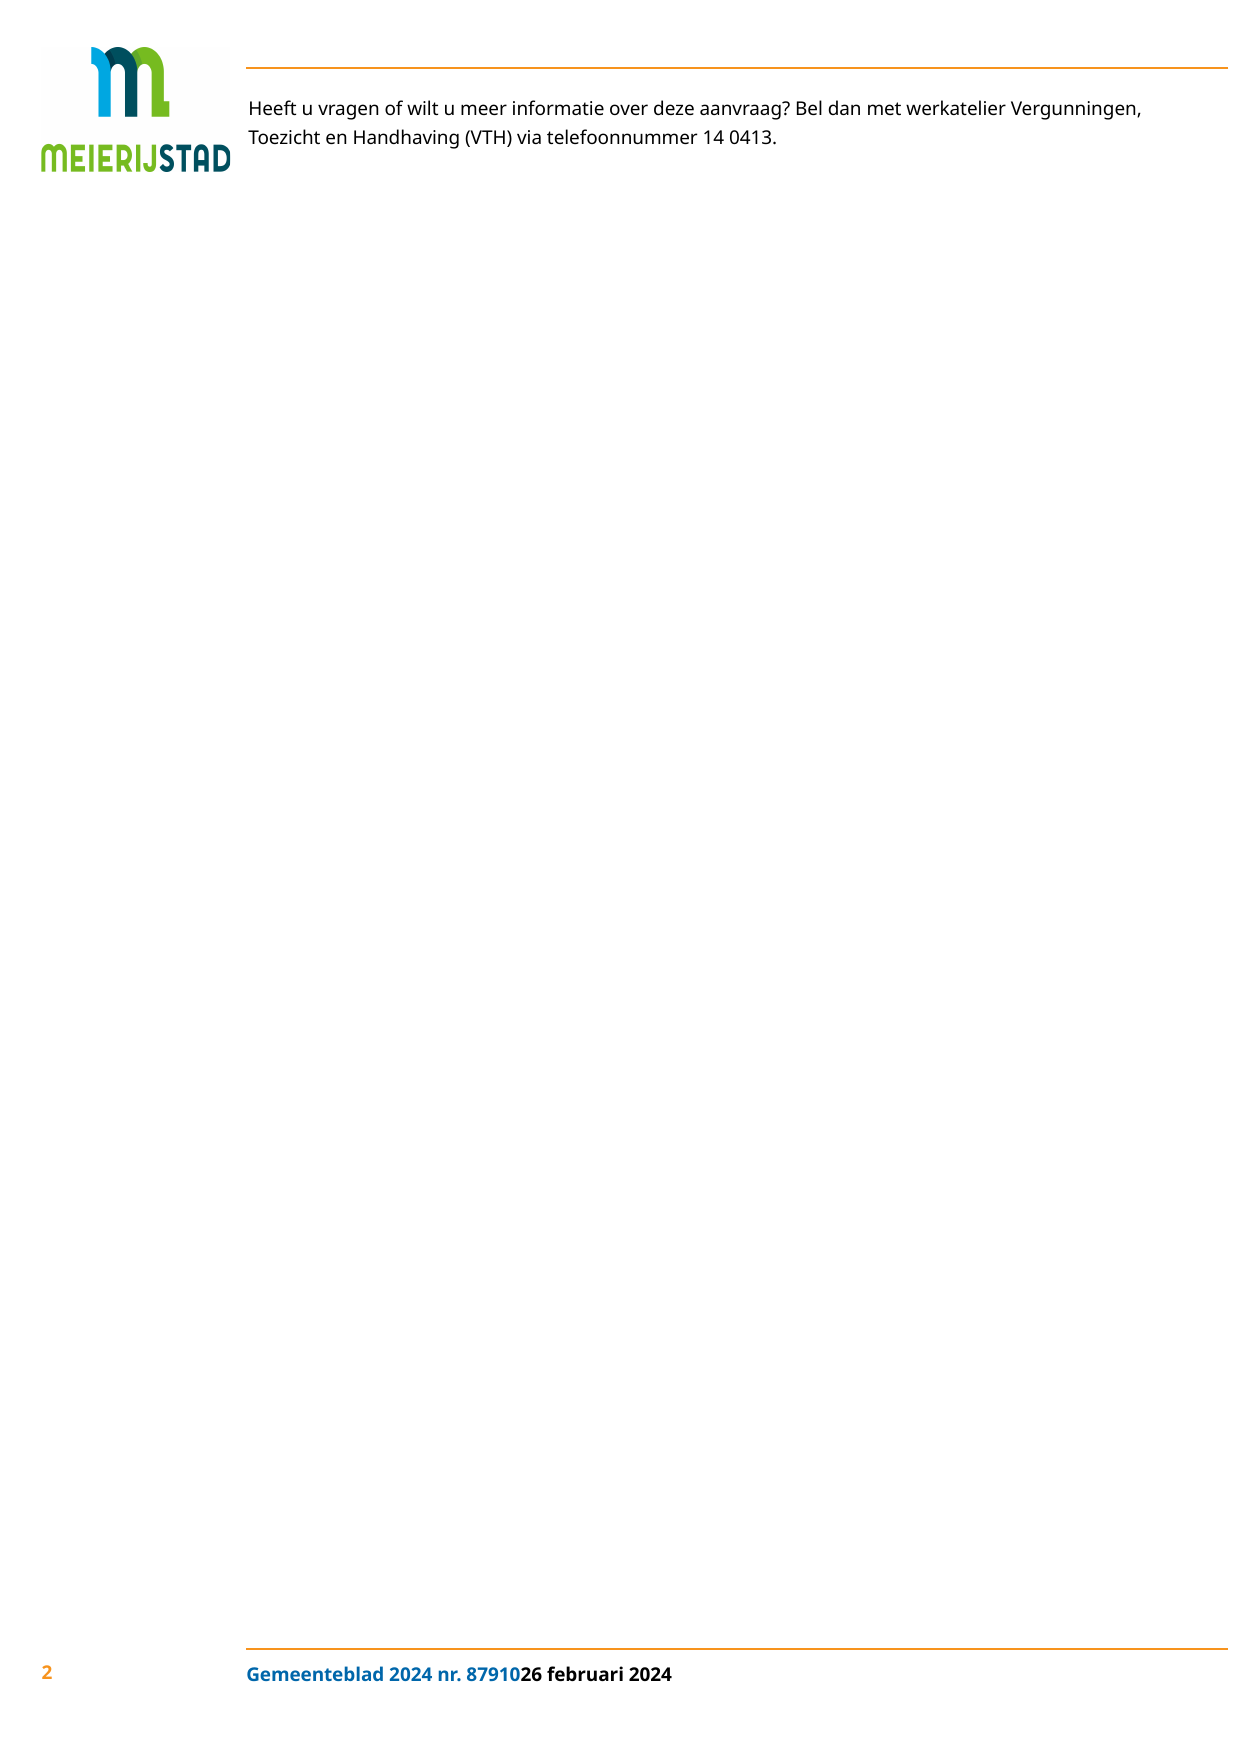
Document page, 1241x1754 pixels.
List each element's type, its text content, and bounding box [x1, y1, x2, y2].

text Heeft u vragen of wilt u meer informatie over deze aanvraag? Bel dan met werkatelier Vergunningen, Toezicht en Handhaving (VTH) via telefoonnummer 14 0413. [248, 95, 1152, 150]
picture [41, 47, 231, 172]
